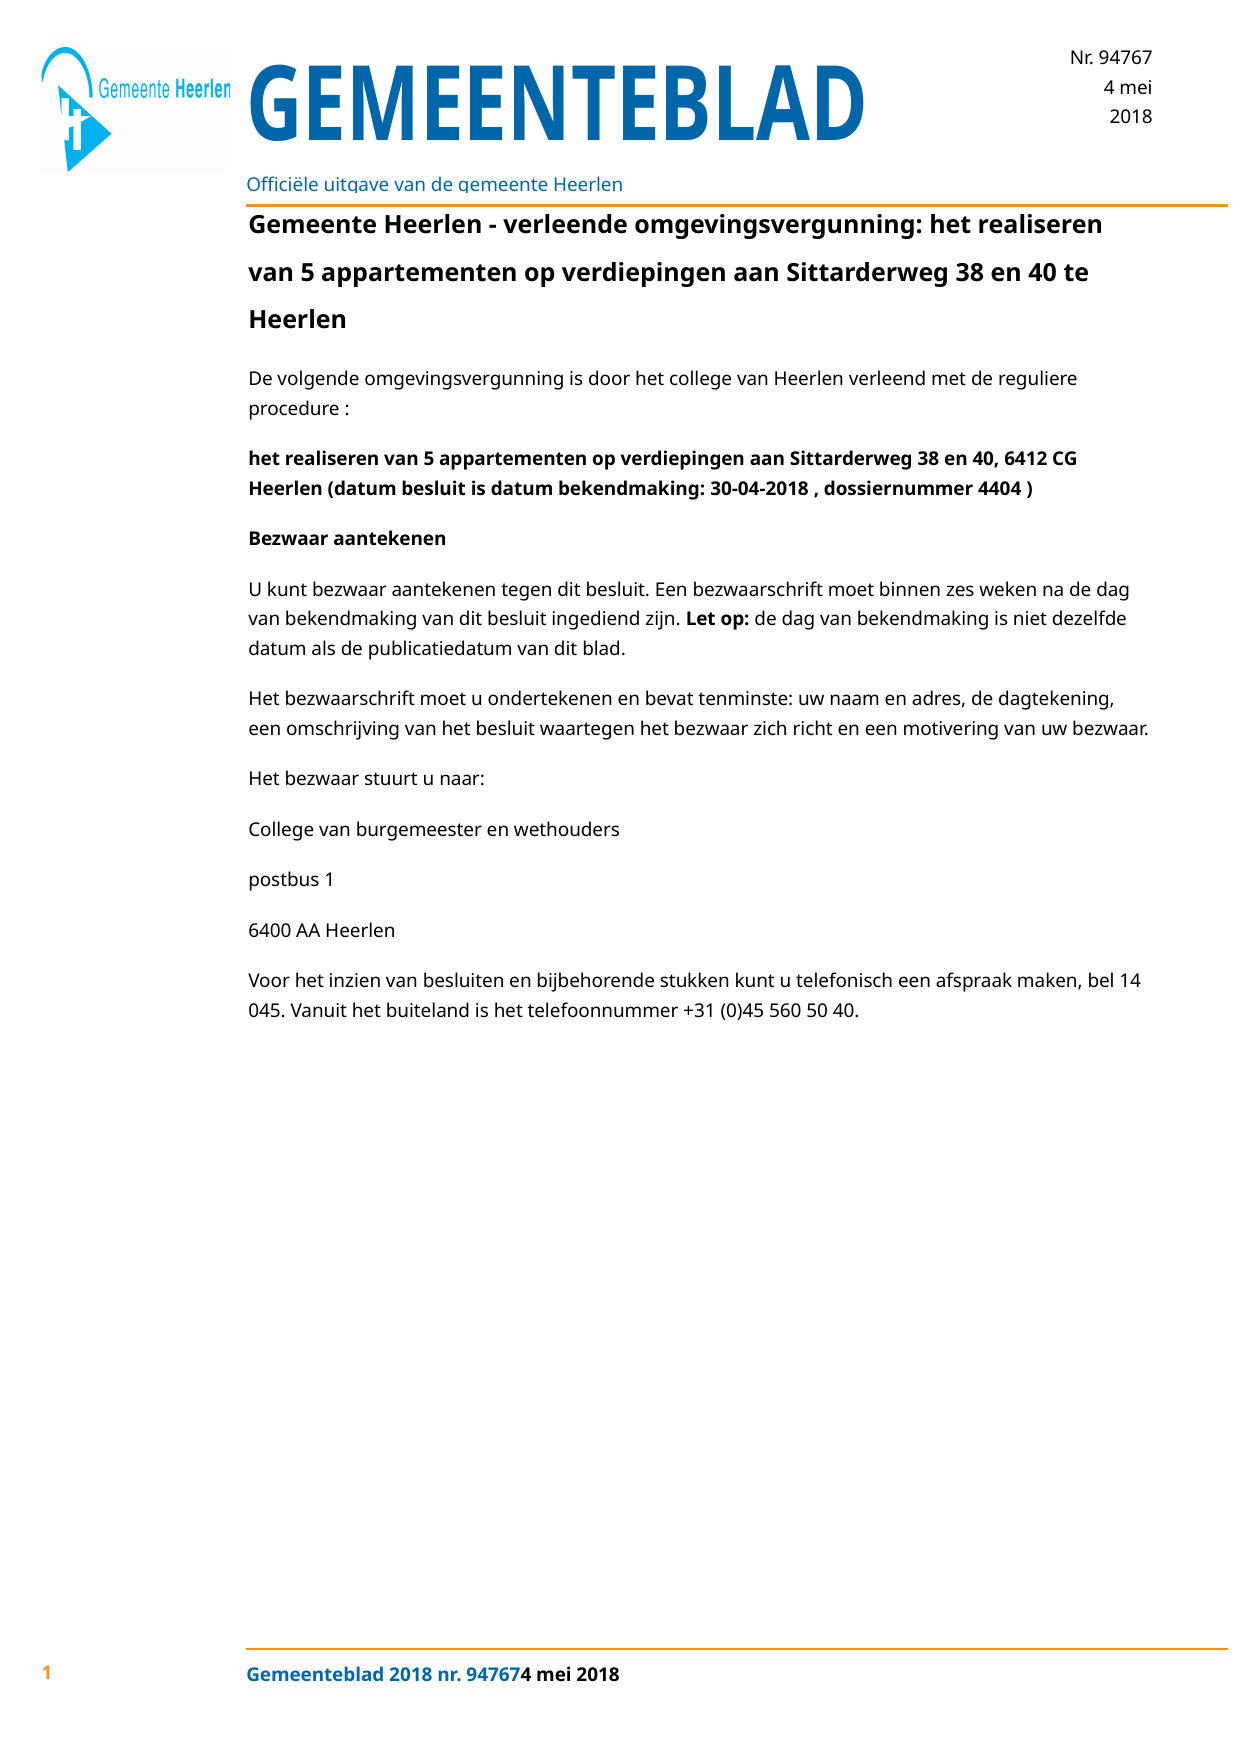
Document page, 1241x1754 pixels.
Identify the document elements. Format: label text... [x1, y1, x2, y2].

text U kunt bezwaar aantekenen tegen dit besluit. Een bezwaarschrift moet binnen zes weken na de dag van bekendmaking van dit besluit ingediend zijn. Let op: de dag van bekendmaking is niet dezelfde datum als de publicatiedatum van dit blad. [248, 576, 1152, 661]
text De volgende omgevingsvergunning is door het college van Heerlen verleend met de reguliere procedure : [248, 366, 1152, 421]
text het realiseren van 5 appartementen op verdiepingen aan Sittarderweg 38 en 40, 6412 CG Heerlen (datum besluit is datum bekendmaking: 30-04-2018 , dossiernummer 4404 ) [248, 446, 1152, 501]
text Het bezwaarschrift moet u ondertekenen en bevat tenminste: uw naam en adres, de dagtekening, een omschrijving van het besluit waartegen het bezwaar zich richt en een motivering van uw bezwaar. [248, 686, 1152, 741]
text 6400 AA Heerlen [248, 917, 1152, 942]
text Bezwaar aantekenen [248, 526, 1152, 551]
text Voor het inzien van besluiten en bijbehorende stukken kunt u telefonisch een afspraak maken, bel 14 045. Vanuit het buiteland is het telefoonnummer +31 (0)45 560 50 40. [248, 967, 1152, 1022]
text Het bezwaar stuurt u naar: [248, 766, 1152, 791]
text College van burgemeester en wethouders [248, 816, 1152, 842]
text Gemeente Heerlen - verleende omgevingsvergunning: het realiseren van 5 appartementen op verdiepingen aan Sittarderweg 38 en 40 te Heerlen [248, 207, 1152, 336]
text postbus 1 [248, 866, 1152, 892]
picture [41, 47, 58, 70]
picture [41, 47, 231, 172]
